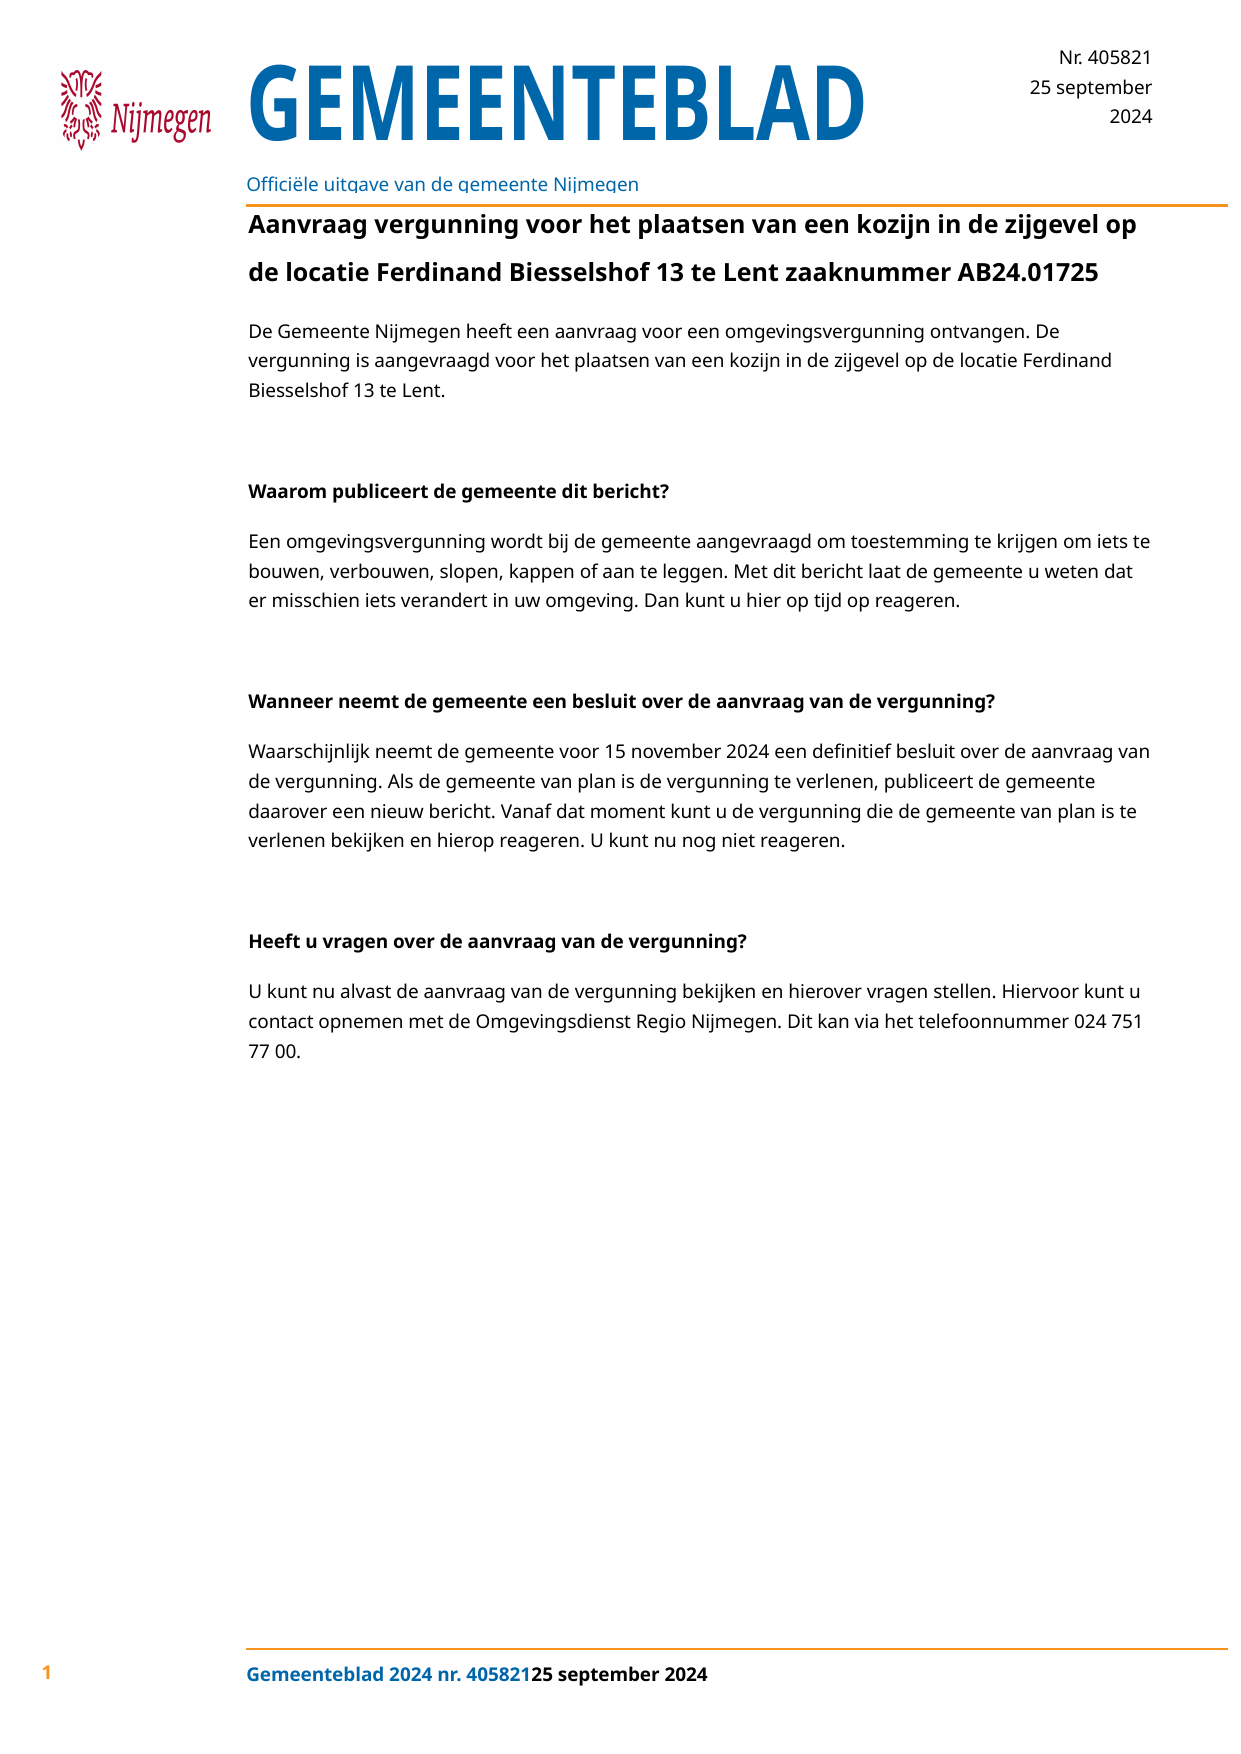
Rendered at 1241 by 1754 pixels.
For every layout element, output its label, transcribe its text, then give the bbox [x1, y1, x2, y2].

text U kunt nu alvast de aanvraag van de vergunning bekijken en hierover vragen stellen. Hiervoor kunt u contact opnemen met de Omgevingsdienst Regio Nijmegen. Dit kan via het telefoonnummer 024 751 77 00. [248, 979, 1152, 1064]
picture [41, 47, 231, 172]
text Wanneer neemt de gemeente een besluit over de aanvraag van de vergunning? [248, 688, 1152, 714]
text Een omgevingsvergunning wordt bij de gemeente aangevraagd om toestemming te krijgen om iets te bouwen, verbouwen, slopen, kappen of aan te leggen. Met dit bericht laat de gemeente u weten dat er misschien iets verandert in uw omgeving. Dan kunt u hier op tijd op reageren. [248, 528, 1152, 613]
text De Gemeente Nijmegen heeft een aanvraag voor een omgevingsvergunning ontvangen. De vergunning is aangevraagd voor het plaatsen van een kozijn in de zijgevel op de locatie Ferdinand Biesselshof 13 te Lent. [248, 318, 1152, 403]
text Aanvraag vergunning voor het plaatsen van een kozijn in de zijgevel op de locatie Ferdinand Biesselshof 13 te Lent zaaknummer AB24.01725 [248, 207, 1152, 288]
text Heeft u vragen over de aanvraag van de vergunning? [248, 928, 1152, 954]
text Waarom publiceert de gemeente dit bericht? [248, 478, 1152, 504]
text Waarschijnlijk neemt de gemeente voor 15 november 2024 een definitief besluit over de aanvraag van de vergunning. Als de gemeente van plan is de vergunning te verlenen, publiceert de gemeente daarover een nieuw bericht. Vanaf dat moment kunt u de vergunning die de gemeente van plan is te verlenen bekijken en hierop reageren. U kunt nu nog niet reageren. [248, 739, 1152, 853]
